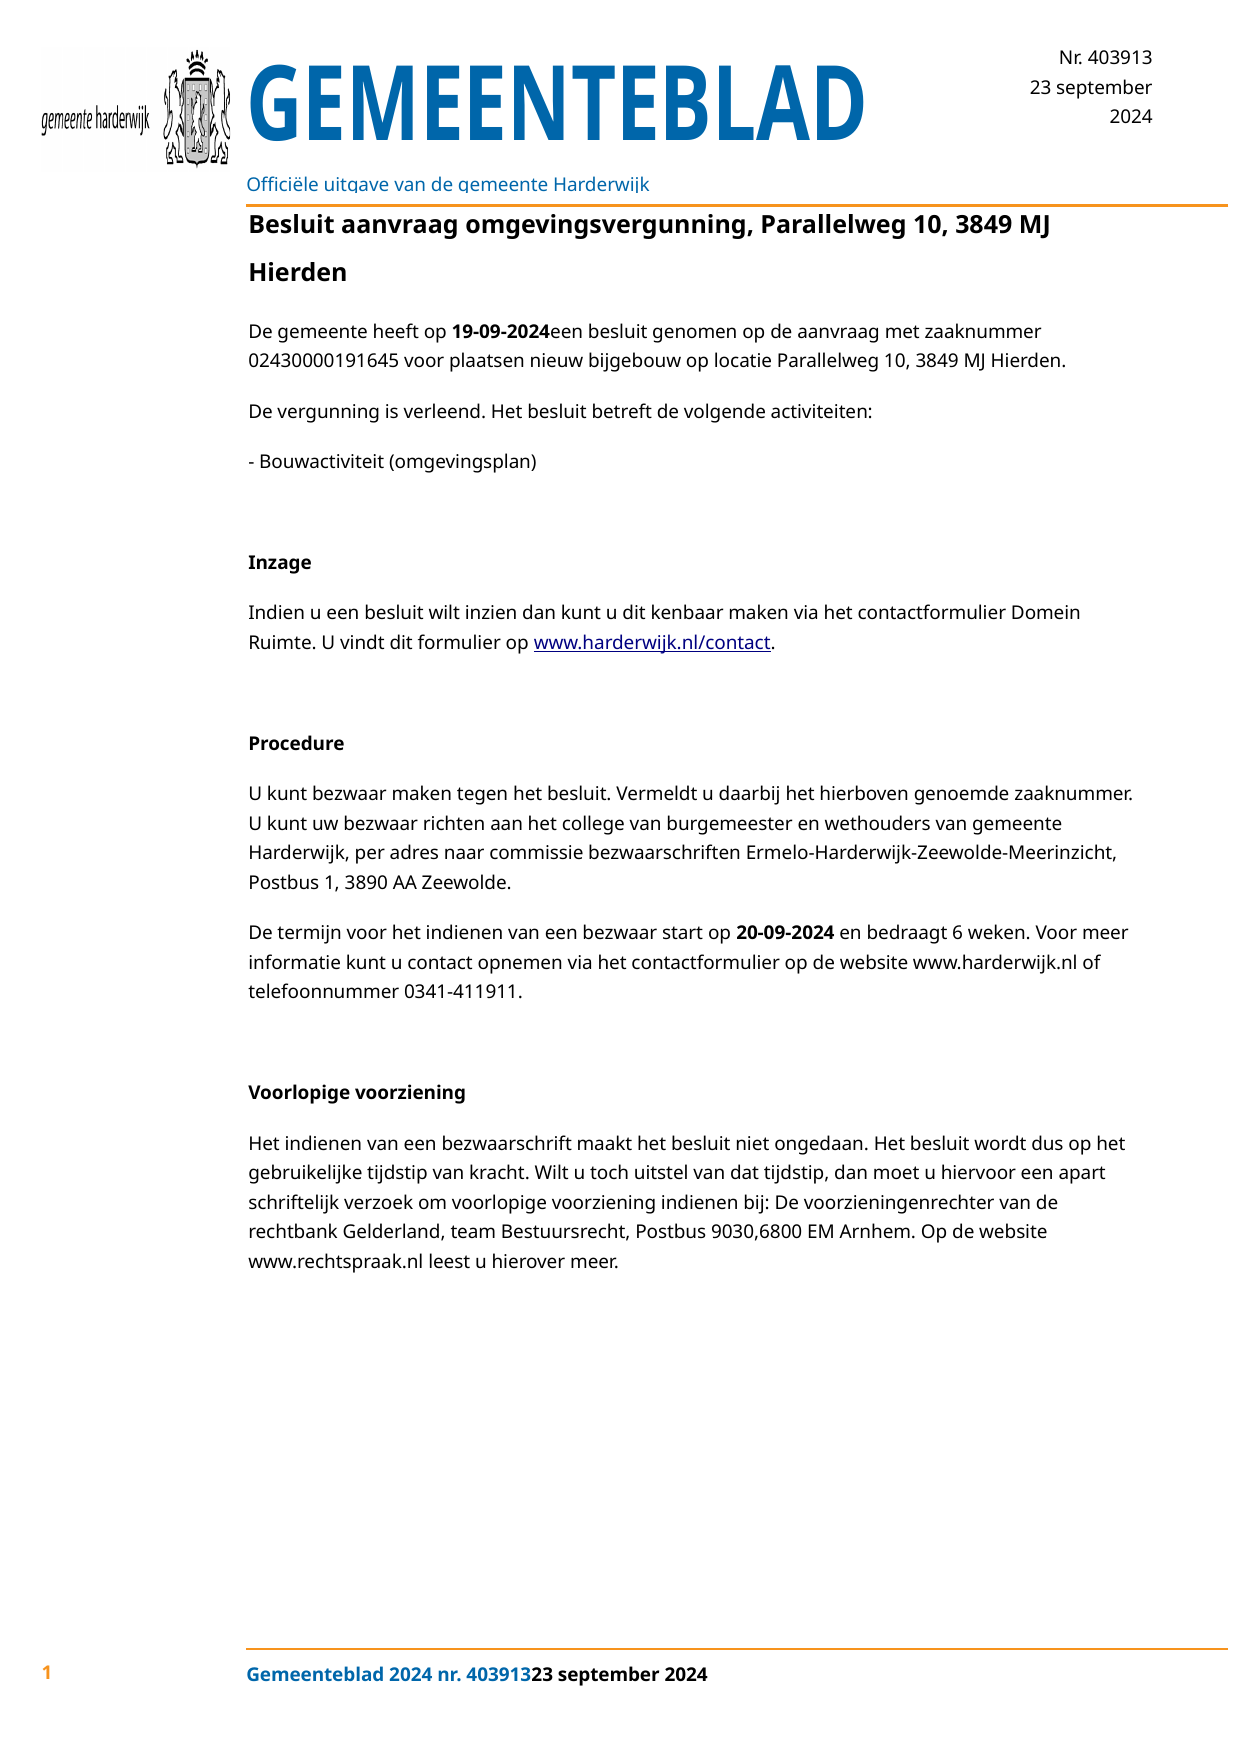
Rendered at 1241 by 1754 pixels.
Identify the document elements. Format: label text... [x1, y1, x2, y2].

text De termijn voor het indienen van een bezwaar start op 20-09-2024 en bedraagt 6 weken. Voor meer informatie kunt u contact opnemen via het contactformulier op de website www.harderwijk.nl of telefoonnummer 0341-411911. [248, 919, 1152, 1004]
text Inzage [248, 549, 1152, 575]
text De gemeente heeft op 19-09-2024een besluit genomen op de aanvraag met zaaknummer 02430000191645 voor plaatsen nieuw bijgebouw op locatie Parallelweg 10, 3849 MJ Hierden. [248, 318, 1152, 373]
text De vergunning is verleend. Het besluit betreft de volgende activiteiten: [248, 398, 1152, 424]
text Procedure [248, 730, 1152, 756]
text Het indienen van een bezwaarschrift maakt het besluit niet ongedaan. Het besluit wordt dus op het gebruikelijke tijdstip van kracht. Wilt u toch uitstel van dat tijdstip, dan moet u hiervoor een apart schriftelijk verzoek om voorlopige voorziening indienen bij: De voorzieningenrechter van de rechtbank Gelderland, team Bestuursrecht, Postbus 9030,6800 EM Arnhem. Op de website www.rechtspraak.nl leest u hierover meer. [248, 1130, 1152, 1274]
text U kunt bezwaar maken tegen het besluit. Vermeldt u daarbij het hierboven genoemde zaaknummer. U kunt uw bezwaar richten aan het college van burgemeester en wethouders van gemeente Harderwijk, per adres naar commissie bezwaarschriften Ermelo-Harderwijk-Zeewolde-Meerinzicht, Postbus 1, 3890 AA Zeewolde. [248, 780, 1152, 895]
text Indien u een besluit wilt inzien dan kunt u dit kenbaar maken via het contactformulier Domein Ruimte. U vindt dit formulier op www.harderwijk.nl/contact. [248, 599, 1152, 655]
picture [41, 47, 231, 172]
text Besluit aanvraag omgevingsvergunning, Parallelweg 10, 3849 MJ Hierden [248, 207, 1152, 288]
text Voorlopige voorziening [248, 1079, 1152, 1105]
text - Bouwactiviteit (omgevingsplan) [248, 448, 1152, 474]
